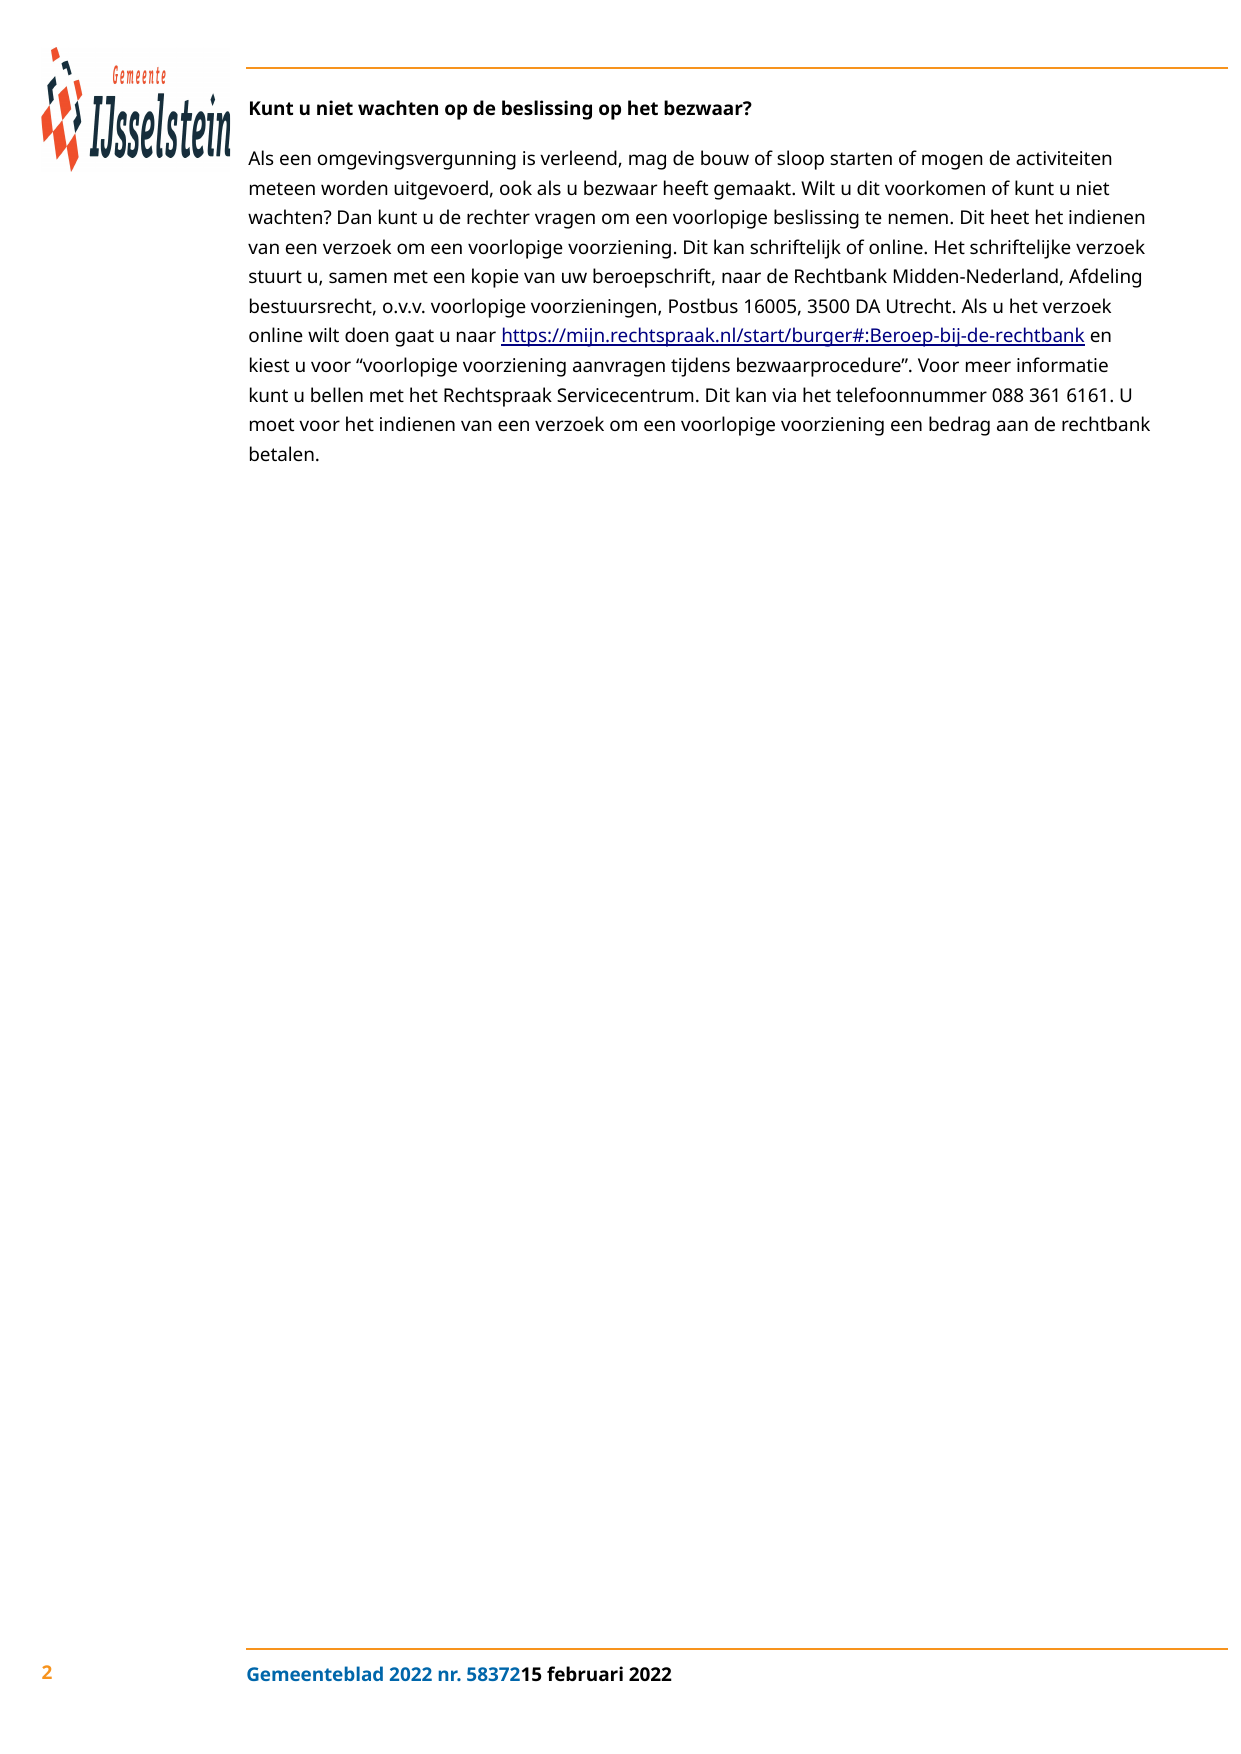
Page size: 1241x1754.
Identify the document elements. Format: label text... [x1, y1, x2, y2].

text Kunt u niet wachten op de beslissing op het bezwaar? [248, 95, 1152, 121]
text Als een omgevingsvergunning is verleend, mag de bouw of sloop starten of mogen de activiteiten meteen worden uitgevoerd, ook als u bezwaar heeft gemaakt. Wilt u dit voorkomen of kunt u niet wachten? Dan kunt u de rechter vragen om een voorlopige beslissing te nemen. Dit heet het indienen van een verzoek om een voorlopige voorziening. Dit kan schriftelijk of online. Het schriftelijke verzoek stuurt u, samen met een kopie van uw beroepschrift, naar de Rechtbank Midden-Nederland, Afdeling bestuursrecht, o.v.v. voorlopige voorzieningen, Postbus 16005, 3500 DA Utrecht. Als u het verzoek online wilt doen gaat u naar https://mijn.rechtspraak.nl/start/burger#:Beroep-bij-de-rechtbank en kiest u voor “voorlopige voorziening aanvragen tijdens bezwaarprocedure”. Voor meer informatie kunt u bellen met het Rechtspraak Servicecentrum. Dit kan via het telefoonnummer 088 361 6161. U moet voor het indienen van een verzoek om een voorlopige voorziening een bedrag aan de rechtbank betalen. [248, 145, 1152, 467]
picture [41, 47, 231, 172]
